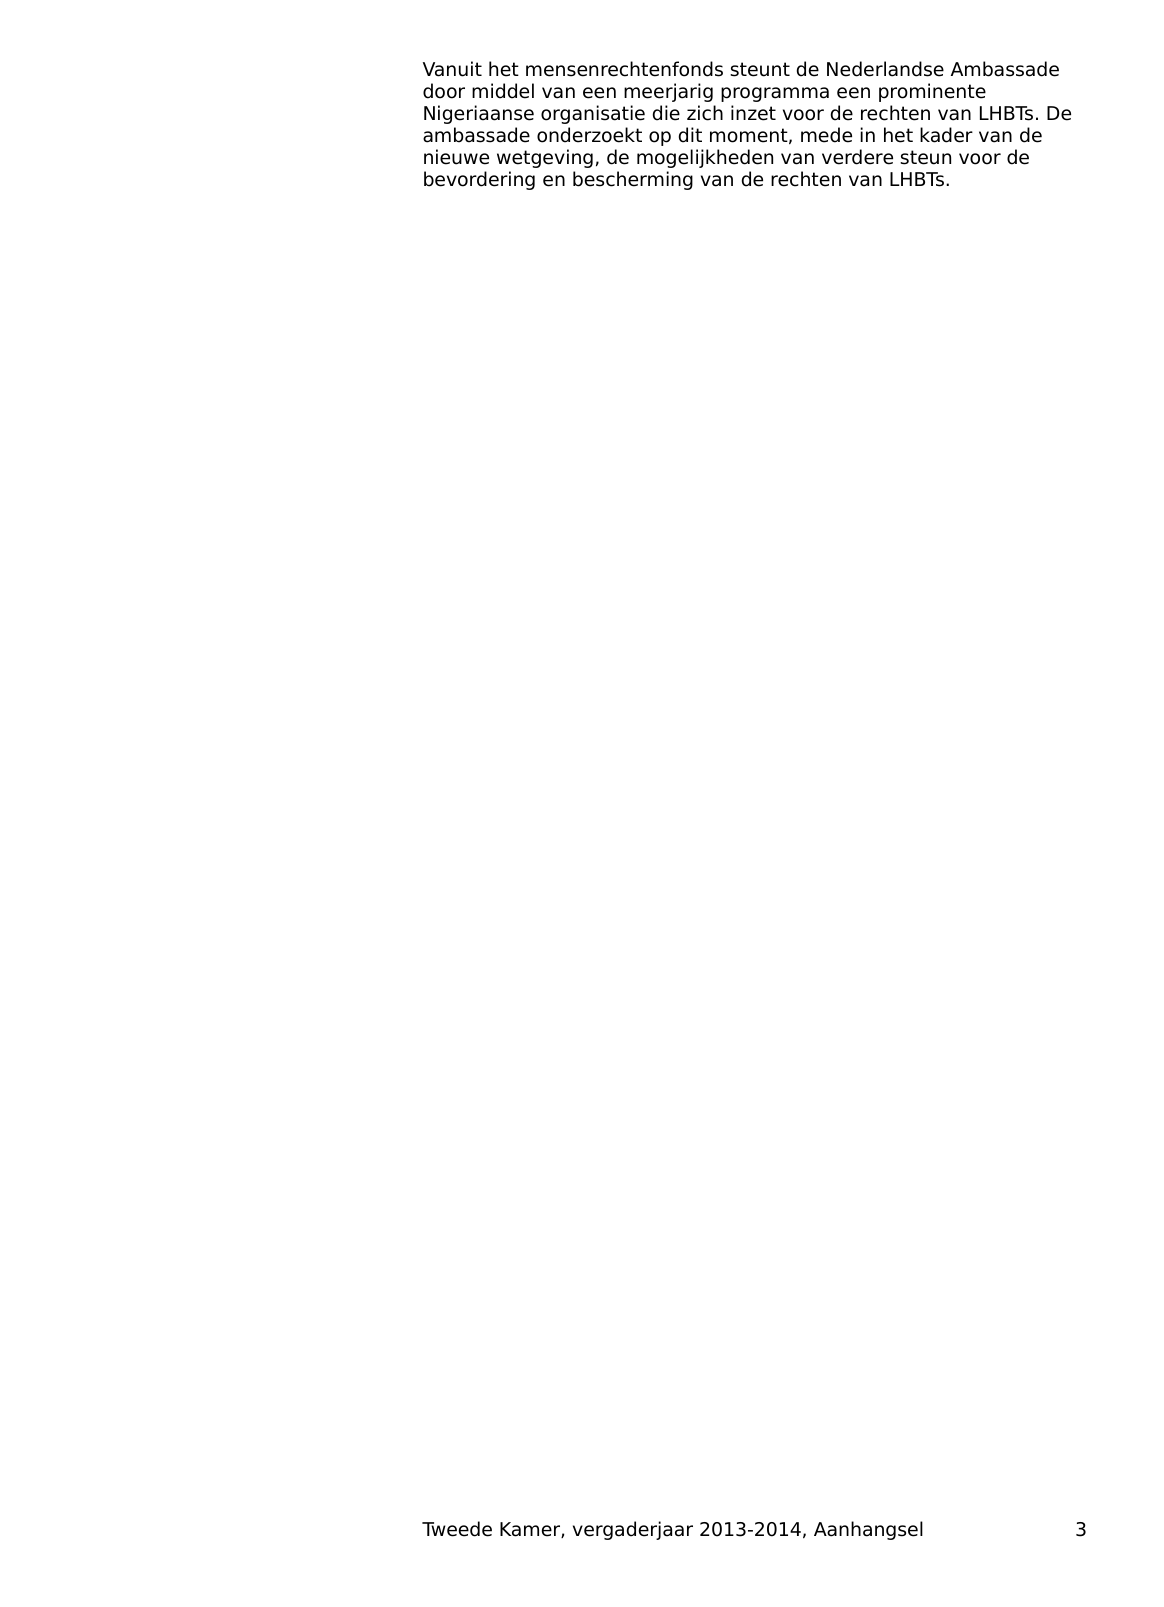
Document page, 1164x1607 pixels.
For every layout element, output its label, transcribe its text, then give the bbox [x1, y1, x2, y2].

text Vanuit het mensenrechtenfonds steunt de Nederlandse Ambassade door middel van een meerjarig programma een prominente Nigeriaanse organisatie die zich inzet voor de rechten van LHBTs. De ambassade onderzoekt op dit moment, mede in het kader van de nieuwe wetgeving, de mogelijkheden van verdere steun voor de bevordering en bescherming van de rechten van LHBTs. [422, 59, 1087, 191]
